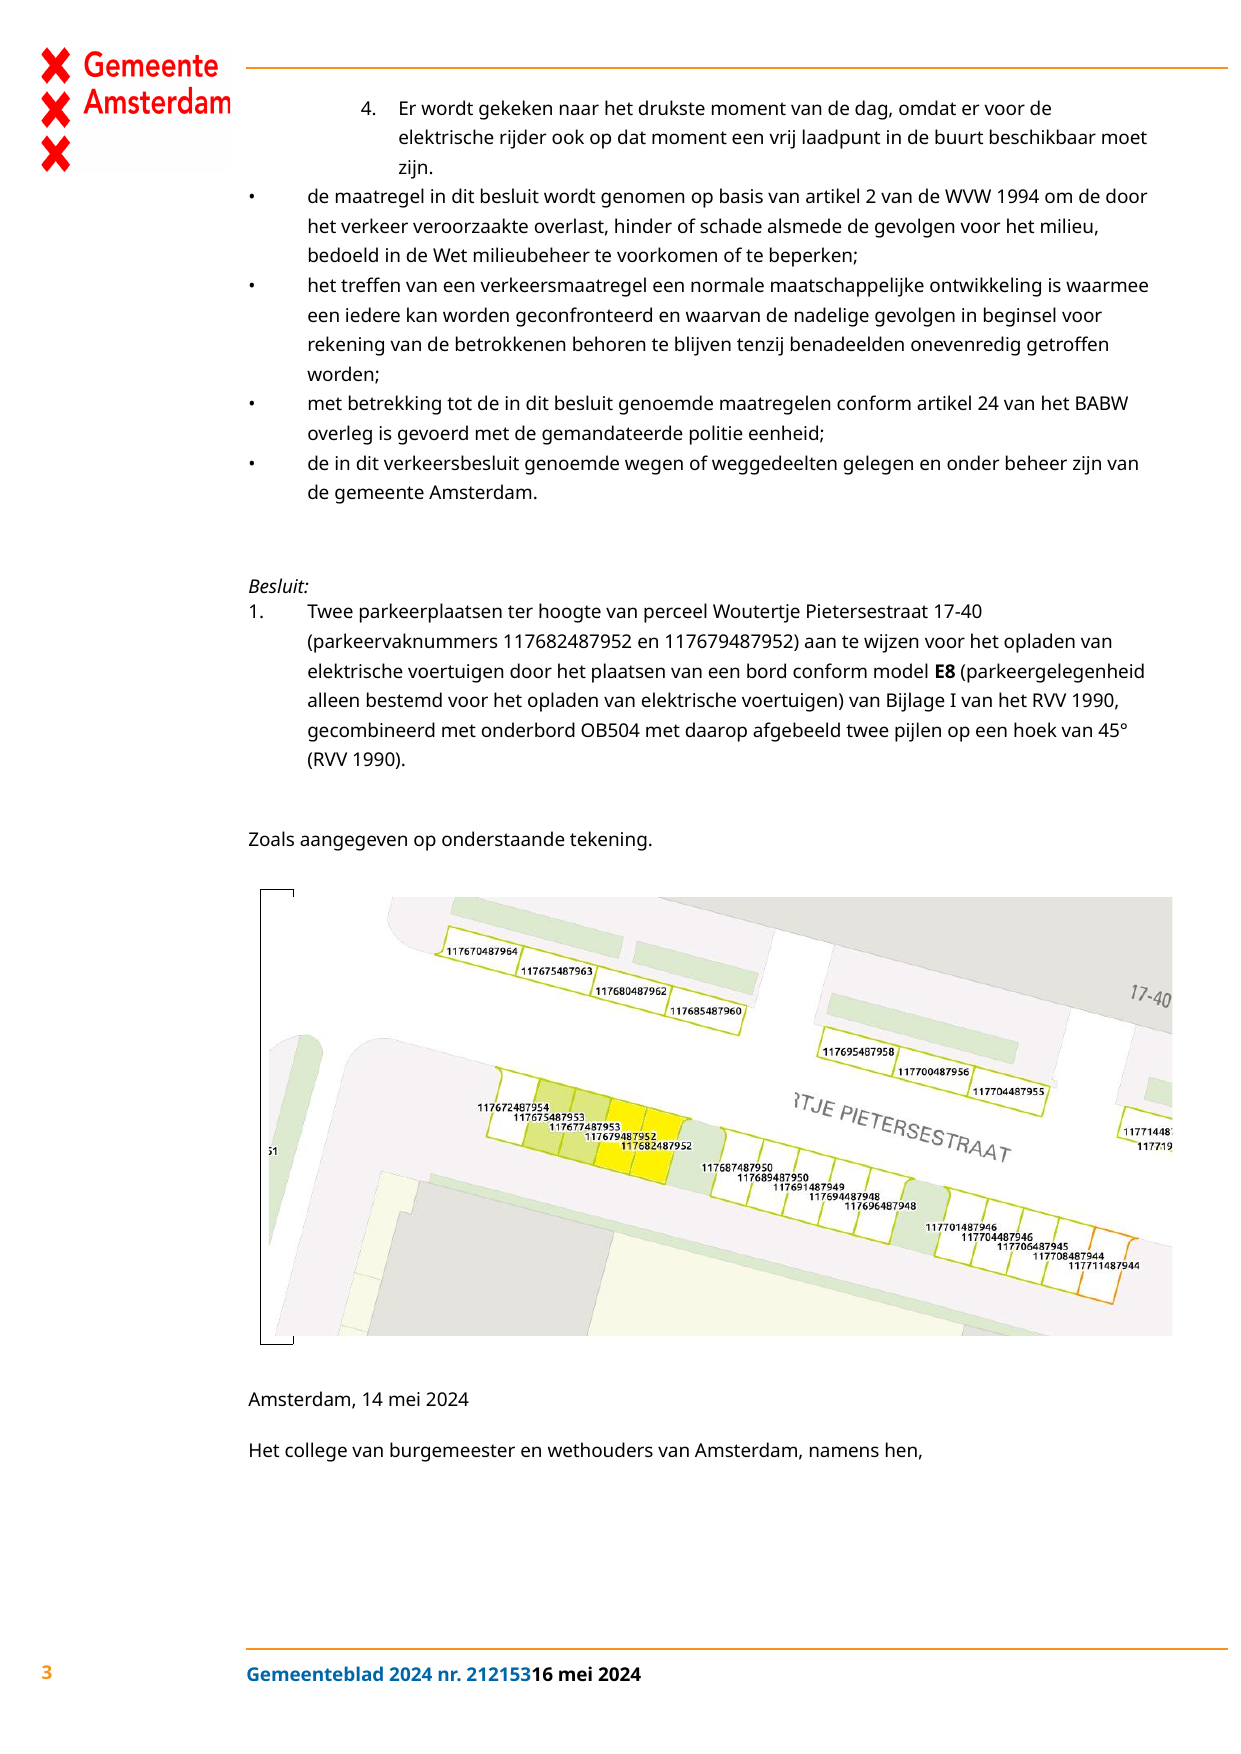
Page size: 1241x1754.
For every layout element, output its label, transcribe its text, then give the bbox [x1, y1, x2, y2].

text Besluit: [248, 573, 1152, 599]
list het treffen van een verkeersmaatregel een normale maatschappelijke ontwikkeling is waarmee een iedere kan worden geconfronteerd en waarvan de nadelige gevolgen in beginsel voor rekening van de betrokkenen behoren te blijven tenzij benadeelden onevenredig getroffen worden; [248, 272, 1152, 387]
text Amsterdam, 14 mei 2024 [248, 1386, 1152, 1412]
text Het college van burgemeester en wethouders van Amsterdam, namens hen, [248, 1437, 1152, 1463]
list de maatregel in dit besluit wordt genomen op basis van artikel 2 van de WVW 1994 om de door het verkeer veroorzaakte overlast, hinder of schade alsmede de gevolgen voor het milieu, bedoeld in de Wet milieubeheer te voorkomen of te beperken; [248, 183, 1152, 268]
list Er wordt gekeken naar het drukste moment van de dag, omdat er voor de elektrische rijder ook op dat moment een vrij laadpunt in de buurt beschikbaar moet zijn. [361, 95, 1152, 180]
list met betrekking tot de in dit besluit genoemde maatregelen conform artikel 24 van het BABW overleg is gevoerd met de gemandateerde politie eenheid; [248, 391, 1152, 446]
list de in dit verkeersbesluit genoemde wegen of weggedeelten gelegen en onder beheer zijn van de gemeente Amsterdam. [248, 450, 1152, 505]
list Twee parkeerplaatsen ter hoogte van perceel Woutertje Pietersestraat 17-40 (parkeervaknummers 117682487952 en 117679487952) aan te wijzen voor het opladen van elektrische voertuigen door het plaatsen van een bord conform model E8 (parkeergelegenheid alleen bestemd voor het opladen van elektrische voertuigen) van Bijlage I van het RVV 1990, gecombineerd met onderbord OB504 met daarop afgebeeld twee pijlen op een hoek van 45° (RVV 1990). [248, 599, 1152, 772]
text Zoals aangegeven op onderstaande tekening. [248, 827, 1152, 852]
picture [268, 897, 1173, 1336]
picture [41, 47, 231, 172]
